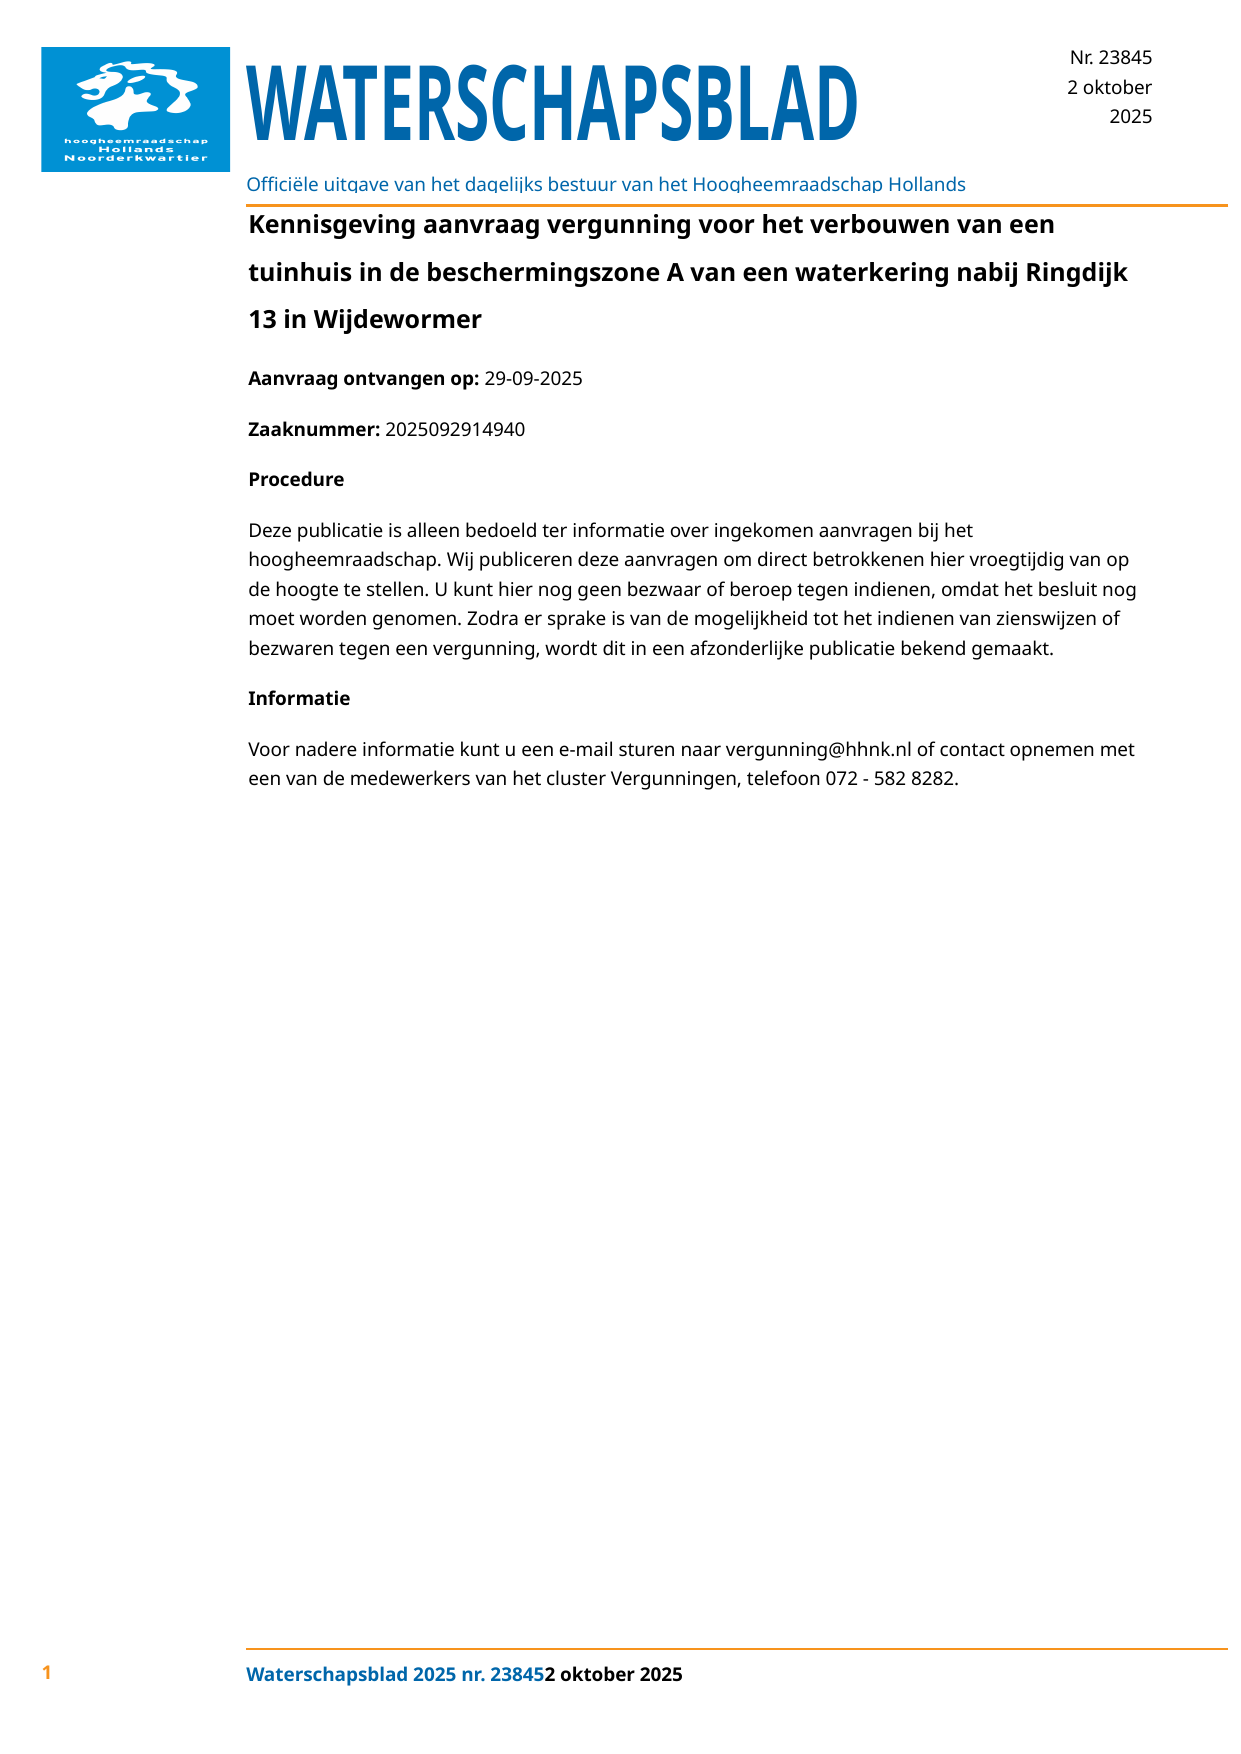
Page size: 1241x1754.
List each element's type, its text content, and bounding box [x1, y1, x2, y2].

picture [78, 64, 122, 99]
picture [129, 76, 144, 82]
text Deze publicatie is alleen bedoeld ter informatie over ingekomen aanvragen bij het hoogheemraadschap. Wij publiceren deze aanvragen om direct betrokkenen hier vroegtijdig van op de hoogte te stellen. U kunt hier nog geen bezwaar of beroep tegen indienen, omdat het besluit nog moet worden genomen. Zodra er sprake is van de mogelijkheid tot het indienen van zienswijzen of bezwaren tegen een vergunning, wordt dit in een afzonderlijke publicatie bekend gemaakt. [248, 517, 1152, 661]
text Zaaknummer: 2025092914940 [248, 416, 1152, 442]
picture [88, 87, 157, 130]
text Informatie [248, 686, 1152, 711]
picture [118, 62, 197, 112]
text Voor nadere informatie kunt u een e-mail sturen naar vergunning@hhnk.nl of contact opnemen met een van de medewerkers van het cluster Vergunningen, telefoon 072 - 582 8282. [248, 736, 1152, 791]
text Procedure [248, 466, 1152, 492]
text Aanvraag ontvangen op: 29-09-2025 [248, 366, 1152, 391]
text Kennisgeving aanvraag vergunning voor het verbouwen van een tuinhuis in de beschermingszone A van een waterkering nabij Ringdijk 13 in Wijdewormer [248, 207, 1152, 336]
